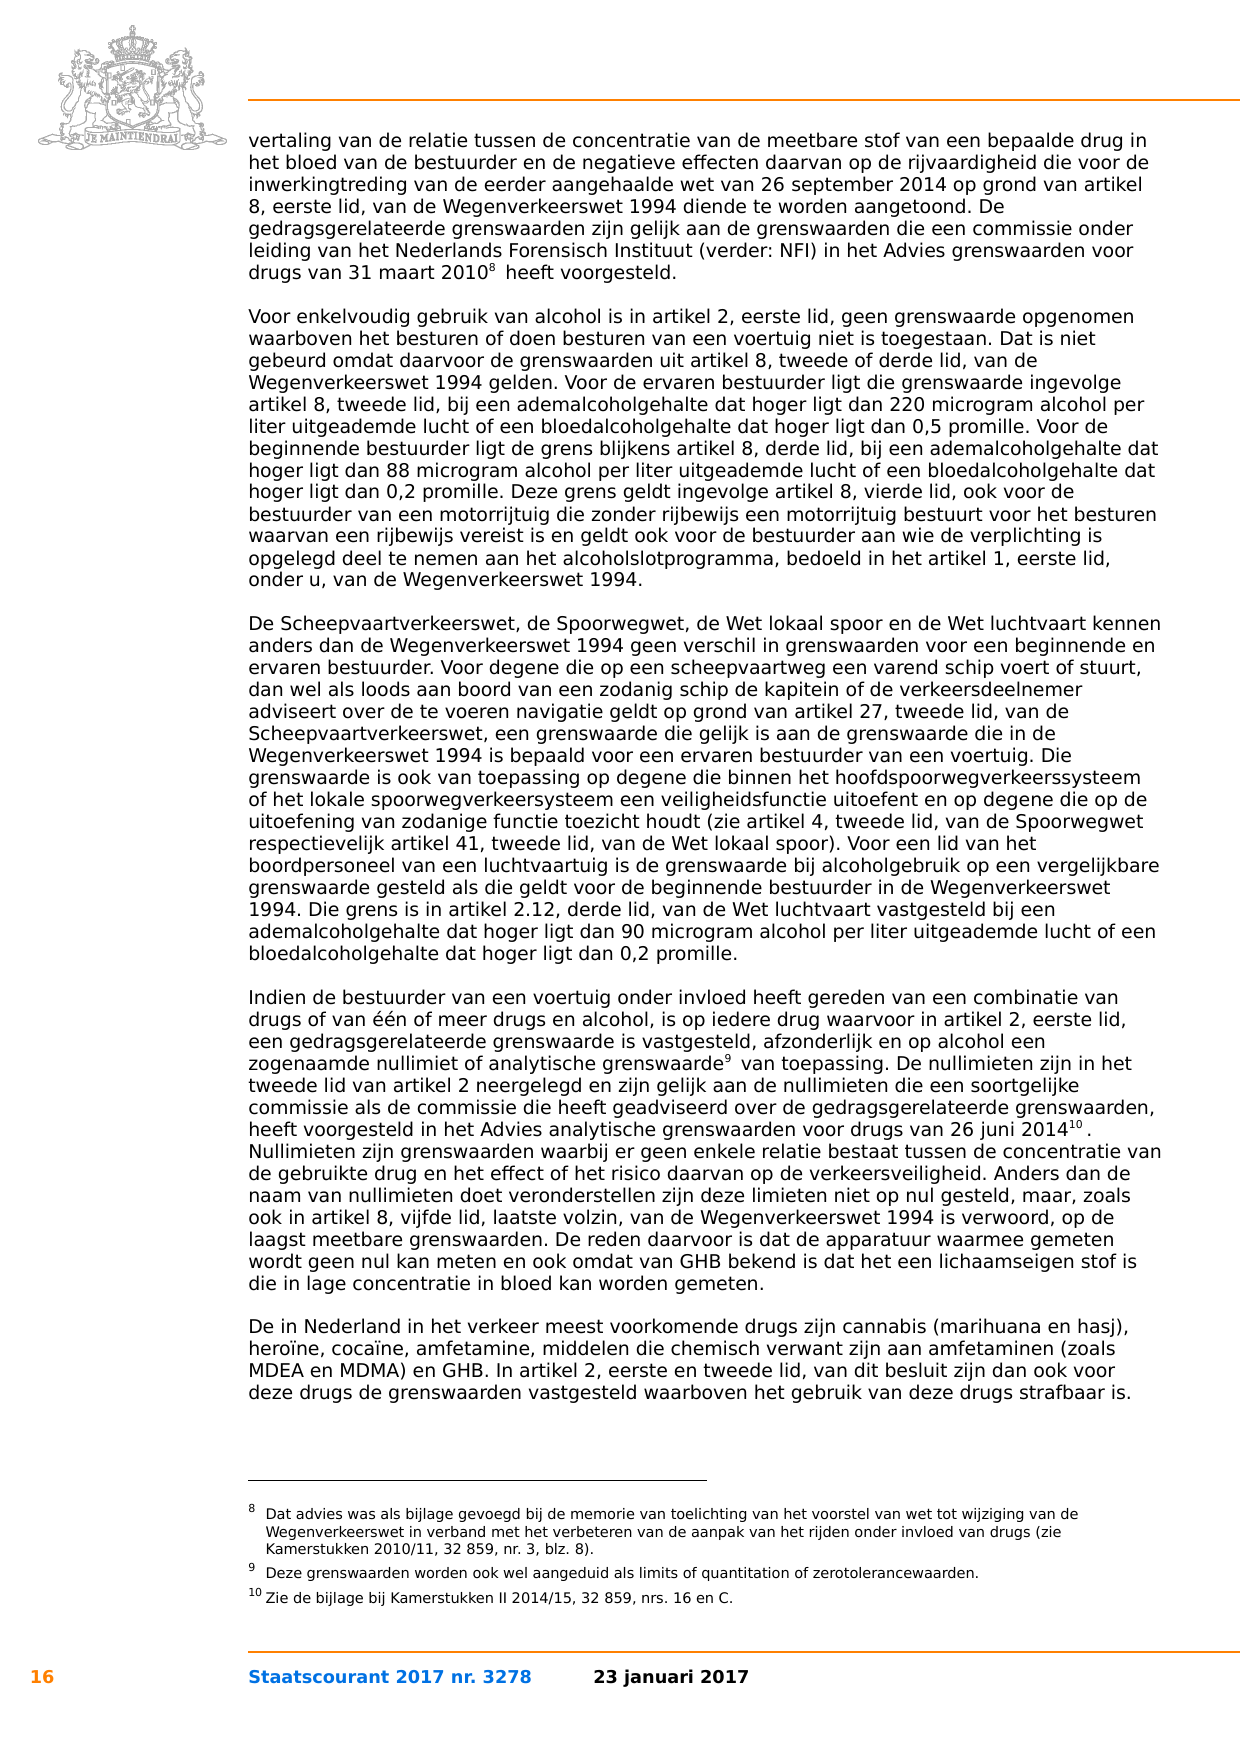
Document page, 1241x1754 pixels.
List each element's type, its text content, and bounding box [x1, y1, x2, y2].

picture [38, 25, 227, 150]
text Dat advies was als bijlage gevoegd bij de memorie van toelichting van het voorstel van wet tot wijziging van de Wegenverkeerswet in verband met het verbeteren van de aanpak van het rijden onder invloed van drugs (zie Kamerstukken 2010/11, 32 859, nr. 3, blz. 8). [248, 1502, 1163, 1558]
text Nullimieten zijn grenswaarden waarbij er geen enkele relatie bestaat tussen de concentratie van de gebruikte drug en het effect of het risico daarvan op de verkeersveiligheid. Anders dan de naam van nullimieten doet veronderstellen zijn deze limieten niet op nul gesteld, maar, zoals ook in artikel 8, vijfde lid, laatste volzin, van de Wegenverkeerswet 1994 is verwoord, op de laagst meetbare grenswaarden. De reden daarvoor is dat de apparatuur waarmee gemeten wordt geen nul kan meten en ook omdat van GHB bekend is dat het een lichaamseigen stof is die in lage concentratie in bloed kan worden gemeten. [248, 1141, 1163, 1294]
text Voor enkelvoudig gebruik van alcohol is in artikel 2, eerste lid, geen grenswaarde opgenomen waarboven het besturen of doen besturen van een voertuig niet is toegestaan. Dat is niet gebeurd omdat daarvoor de grenswaarden uit artikel 8, tweede of derde lid, van de Wegenverkeerswet 1994 gelden. Voor de ervaren bestuurder ligt die grenswaarde ingevolge artikel 8, tweede lid, bij een ademalcoholgehalte dat hoger ligt dan 220 microgram alcohol per liter uitgeademde lucht of een bloedalcoholgehalte dat hoger ligt dan 0,5 promille. Voor de beginnende bestuurder ligt de grens blijkens artikel 8, derde lid, bij een ademalcoholgehalte dat hoger ligt dan 88 microgram alcohol per liter uitgeademde lucht of een bloedalcoholgehalte dat hoger ligt dan 0,2 promille. Deze grens geldt ingevolge artikel 8, vierde lid, ook voor de bestuurder van een motorrijtuig die zonder rijbewijs een motorrijtuig bestuurt voor het besturen waarvan een rijbewijs vereist is en geldt ook voor de bestuurder aan wie de verplichting is opgelegd deel te nemen aan het alcoholslotprogramma, bedoeld in het artikel 1, eerste lid, onder u, van de Wegenverkeerswet 1994. [248, 306, 1163, 591]
text De in Nederland in het verkeer meest voorkomende drugs zijn cannabis (marihuana en hasj), heroïne, cocaïne, amfetamine, middelen die chemisch verwant zijn aan amfetaminen (zoals MDEA en MDMA) en GHB. In artikel 2, eerste en tweede lid, van dit besluit zijn dan ook voor deze drugs de grenswaarden vastgesteld waarboven het gebruik van deze drugs strafbaar is. [248, 1316, 1163, 1404]
text vertaling van de relatie tussen de concentratie van de meetbare stof van een bepaalde drug in het bloed van de bestuurder en de negatieve effecten daarvan op de rijvaardigheid die voor de inwerkingtreding van de eerder aangehaalde wet van 26 september 2014 op grond van artikel 8, eerste lid, van de Wegenverkeerswet 1994 diende te worden aangetoond. De gedragsgerelateerde grenswaarden zijn gelijk aan de grenswaarden die een commissie onder leiding van het Nederlands Forensisch Instituut (verder: NFI) in het Advies grenswaarden voor drugs van 31 maart 2010 heeft voorgesteld. [248, 130, 1163, 284]
text Indien de bestuurder van een voertuig onder invloed heeft gereden van een combinatie van drugs of van één of meer drugs en alcohol, is op iedere drug waarvoor in artikel 2, eerste lid, een gedragsgerelateerde grenswaarde is vastgesteld, afzonderlijk en op alcohol een zogenaamde nullimiet of analytische grenswaarde van toepassing. De nullimieten zijn in het tweede lid van artikel 2 neergelegd en zijn gelijk aan de nullimieten die een soortgelijke commissie als de commissie die heeft geadviseerd over de gedragsgerelateerde grenswaarden, heeft voorgesteld in het Advies analytische grenswaarden voor drugs van 26 juni 2014. [248, 987, 1163, 1141]
text Zie de bijlage bij Kamerstukken II 2014/15, 32 859, nrs. 16 en C. [248, 1586, 1163, 1608]
text Deze grenswaarden worden ook wel aangeduid als limits of quantitation of zerotolerancewaarden. [248, 1561, 1163, 1583]
text De Scheepvaartverkeerswet, de Spoorwegwet, de Wet lokaal spoor en de Wet luchtvaart kennen anders dan de Wegenverkeerswet 1994 geen verschil in grenswaarden voor een beginnende en ervaren bestuurder. Voor degene die op een scheepvaartweg een varend schip voert of stuurt, dan wel als loods aan boord van een zodanig schip de kapitein of de verkeersdeelnemer adviseert over de te voeren navigatie geldt op grond van artikel 27, tweede lid, van de Scheepvaartverkeerswet, een grenswaarde die gelijk is aan de grenswaarde die in de Wegenverkeerswet 1994 is bepaald voor een ervaren bestuurder van een voertuig. Die grenswaarde is ook van toepassing op degene die binnen het hoofdspoorwegverkeerssysteem of het lokale spoorwegverkeersysteem een veiligheidsfunctie uitoefent en op degene die op de uitoefening van zodanige functie toezicht houdt (zie artikel 4, tweede lid, van de Spoorwegwet respectievelijk artikel 41, tweede lid, van de Wet lokaal spoor). Voor een lid van het boordpersoneel van een luchtvaartuig is de grenswaarde bij alcoholgebruik op een vergelijkbare grenswaarde gesteld als die geldt voor de beginnende bestuurder in de Wegenverkeerswet 1994. Die grens is in artikel 2.12, derde lid, van de Wet luchtvaart vastgesteld bij een ademalcoholgehalte dat hoger ligt dan 90 microgram alcohol per liter uitgeademde lucht of een bloedalcoholgehalte dat hoger ligt dan 0,2 promille. [248, 613, 1163, 965]
